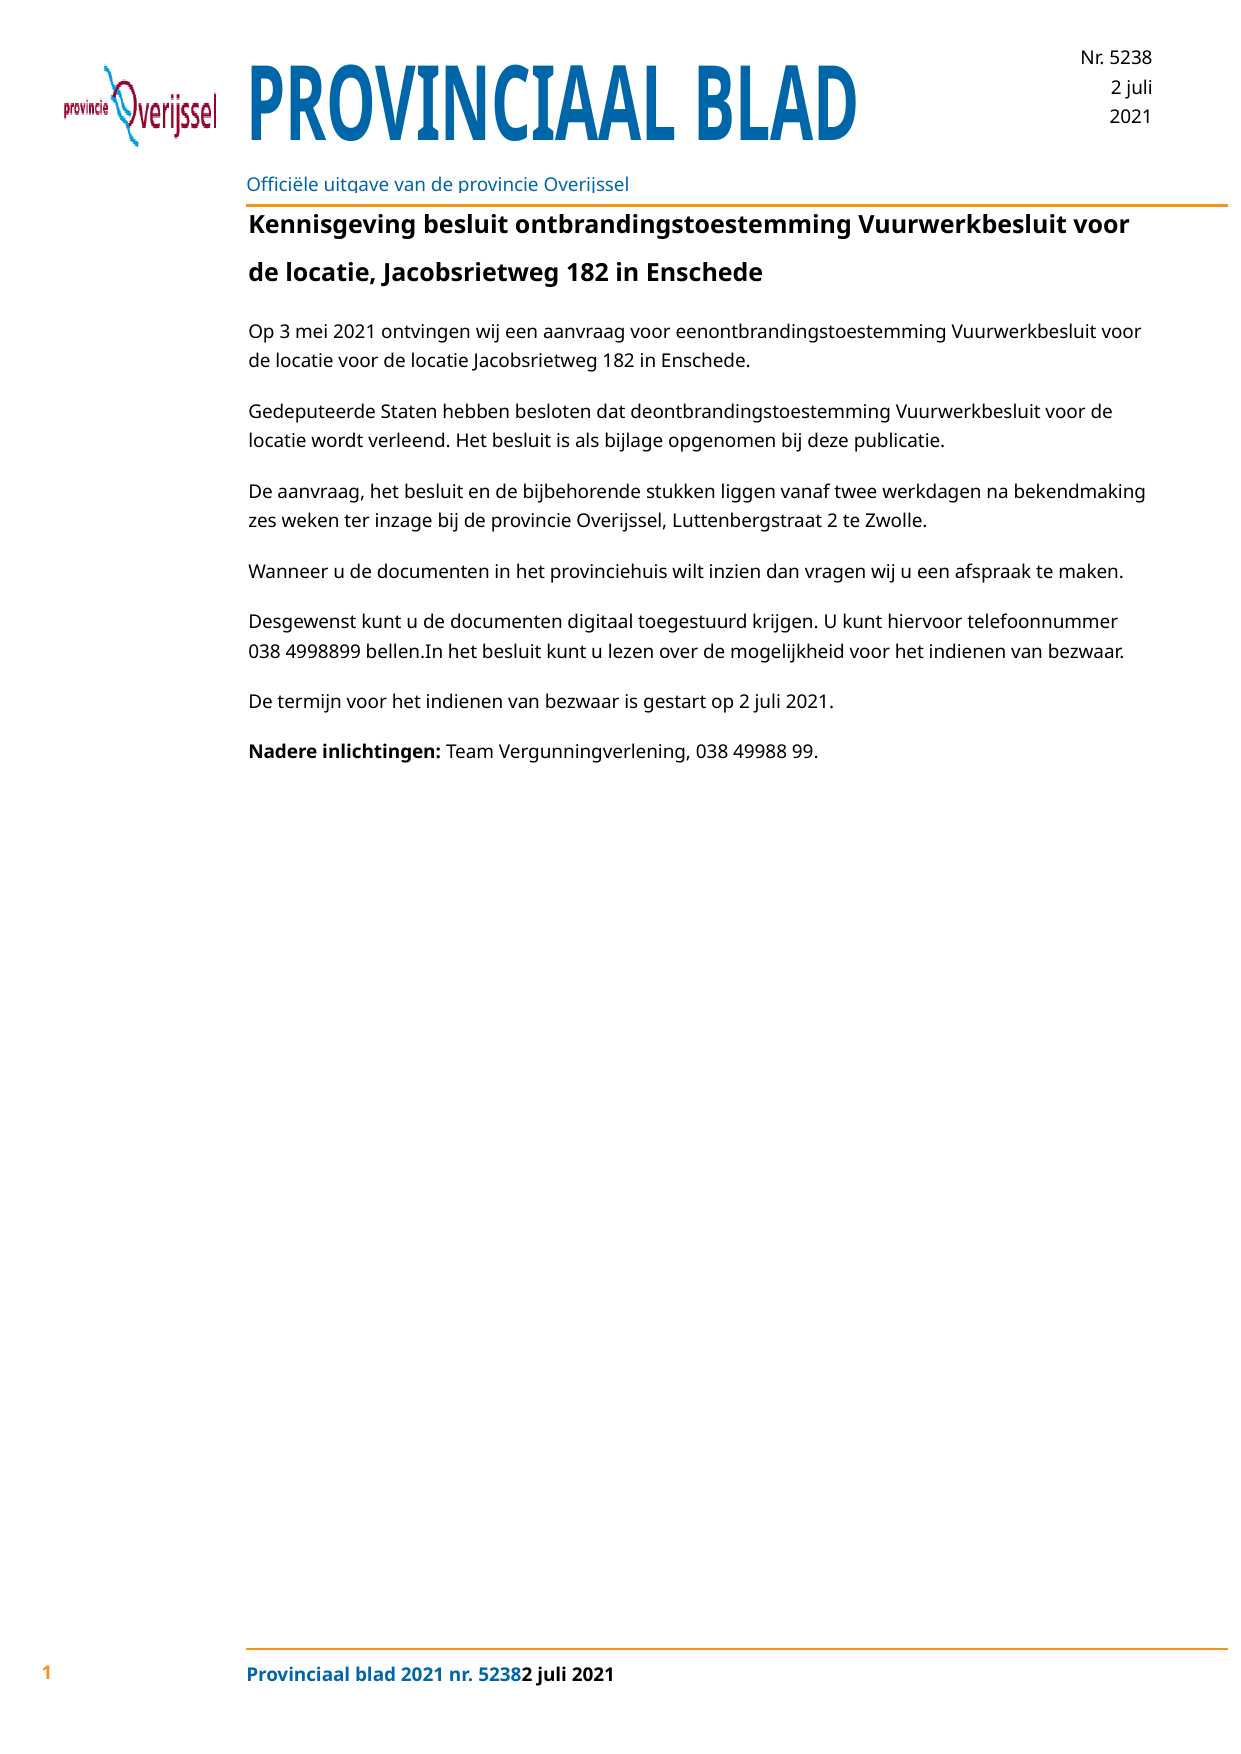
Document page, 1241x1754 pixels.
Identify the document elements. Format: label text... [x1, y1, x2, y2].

text De aanvraag, het besluit en de bijbehorende stukken liggen vanaf twee werkdagen na bekendmaking zes weken ter inzage bij de provincie Overijssel, Luttenbergstraat 2 te Zwolle. [248, 478, 1152, 533]
picture [41, 47, 231, 172]
text Gedeputeerde Staten hebben besloten dat deontbrandingstoestemming Vuurwerkbesluit voor de locatie wordt verleend. Het besluit is als bijlage opgenomen bij deze publicatie. [248, 398, 1152, 453]
text Wanneer u de documenten in het provinciehuis wilt inzien dan vragen wij u een afspraak te maken. [248, 558, 1152, 584]
text De termijn voor het indienen van bezwaar is gestart op 2 juli 2021. [248, 688, 1152, 714]
text Op 3 mei 2021 ontvingen wij een aanvraag voor eenontbrandingstoestemming Vuurwerkbesluit voor de locatie voor de locatie Jacobsrietweg 182 in Enschede. [248, 318, 1152, 373]
text Nadere inlichtingen: Team Vergunningverlening, 038 49988 99. [248, 739, 1152, 764]
text Kennisgeving besluit ontbrandingstoestemming Vuurwerkbesluit voor de locatie, Jacobsrietweg 182 in Enschede [248, 207, 1152, 288]
text Desgewenst kunt u de documenten digitaal toegestuurd krijgen. U kunt hiervoor telefoonnummer 038 4998899 bellen.In het besluit kunt u lezen over de mogelijkheid voor het indienen van bezwaar. [248, 608, 1152, 664]
